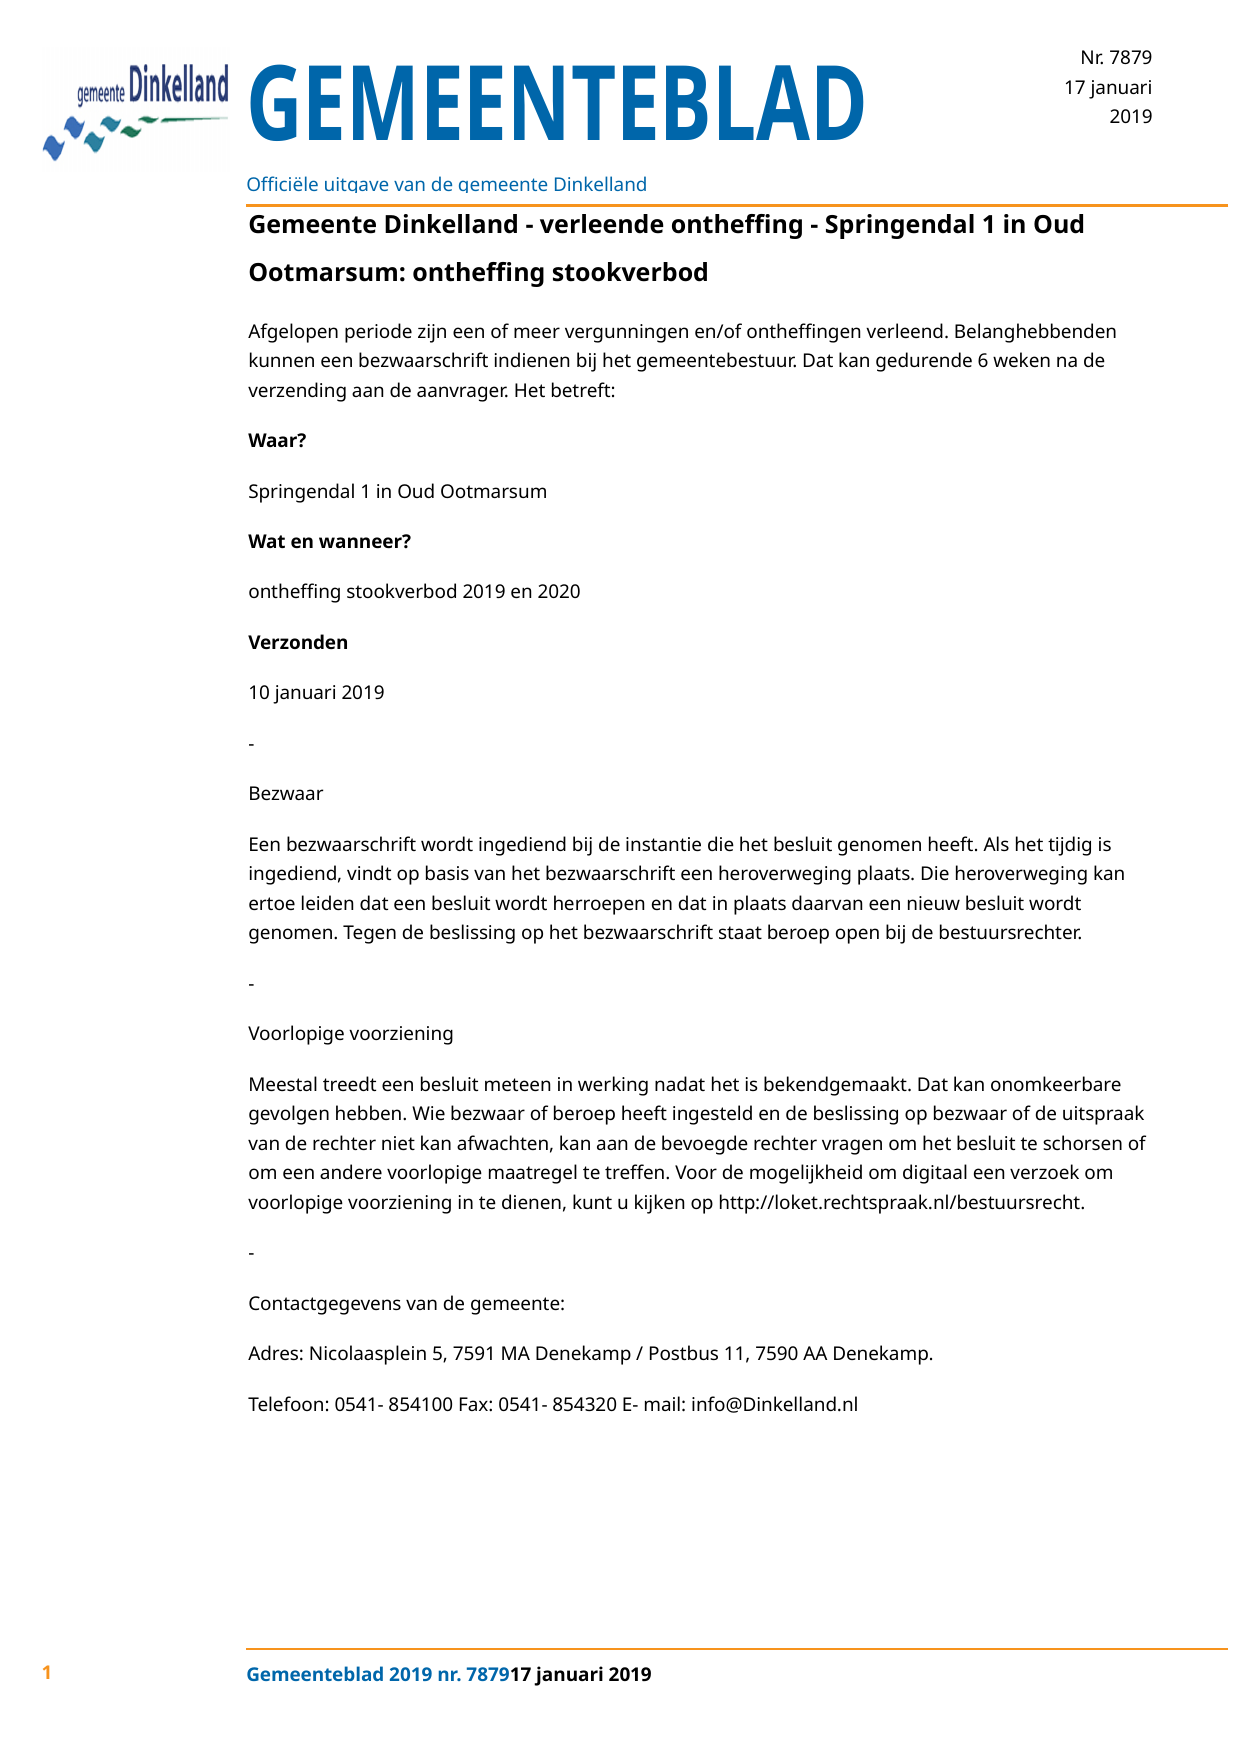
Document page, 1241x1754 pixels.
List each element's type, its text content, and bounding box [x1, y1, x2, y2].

text Afgelopen periode zijn een of meer vergunningen en/of ontheffingen verleend. Belanghebbenden kunnen een bezwaarschrift indienen bij het gemeentebestuur. Dat kan gedurende 6 weken na de verzending aan de aanvrager. Het betreft: [248, 318, 1152, 403]
text - [248, 1239, 1152, 1265]
text Voorlopige voorziening [248, 1020, 1152, 1046]
text Een bezwaarschrift wordt ingediend bij de instantie die het besluit genomen heeft. Als het tijdig is ingediend, vindt op basis van het bezwaarschrift een heroverweging plaats. Die heroverweging kan ertoe leiden dat een besluit wordt herroepen en dat in plaats daarvan een nieuw besluit wordt genomen. Tegen de beslissing op het bezwaarschrift staat beroep open bij de bestuursrechter. [248, 831, 1152, 945]
text Bezwaar [248, 780, 1152, 806]
text Meestal treedt een besluit meteen in werking nadat het is bekendgemaakt. Dat kan onomkeerbare gevolgen hebben. Wie bezwaar of beroep heeft ingesteld en de beslissing op bezwaar of de uitspraak van de rechter niet kan afwachten, kan aan de bevoegde rechter vragen om het besluit te schorsen of om een andere voorlopige maatregel te treffen. Voor de mogelijkheid om digitaal een verzoek om voorlopige voorziening in te dienen, kunt u kijken op http://loket.rechtspraak.nl/bestuursrecht. [248, 1071, 1152, 1215]
text Gemeente Dinkelland - verleende ontheffing - Springendal 1 in Oud Ootmarsum: ontheffing stookverbod [248, 207, 1152, 288]
text Telefoon: 0541- 854100 Fax: 0541- 854320 E- mail: info@Dinkelland.nl [248, 1391, 1152, 1417]
text 10 januari 2019 [248, 679, 1152, 705]
text Verzonden [248, 629, 1152, 655]
text - [248, 970, 1152, 996]
text Adres: Nicolaasplein 5, 7591 MA Denekamp / Postbus 11, 7590 AA Denekamp. [248, 1340, 1152, 1366]
text Wat en wanneer? [248, 528, 1152, 554]
text Waar? [248, 427, 1152, 453]
picture [41, 47, 231, 172]
text Contactgegevens van de gemeente: [248, 1290, 1152, 1316]
text ontheffing stookverbod 2019 en 2020 [248, 579, 1152, 604]
text - [248, 730, 1152, 756]
text Springendal 1 in Oud Ootmarsum [248, 478, 1152, 504]
